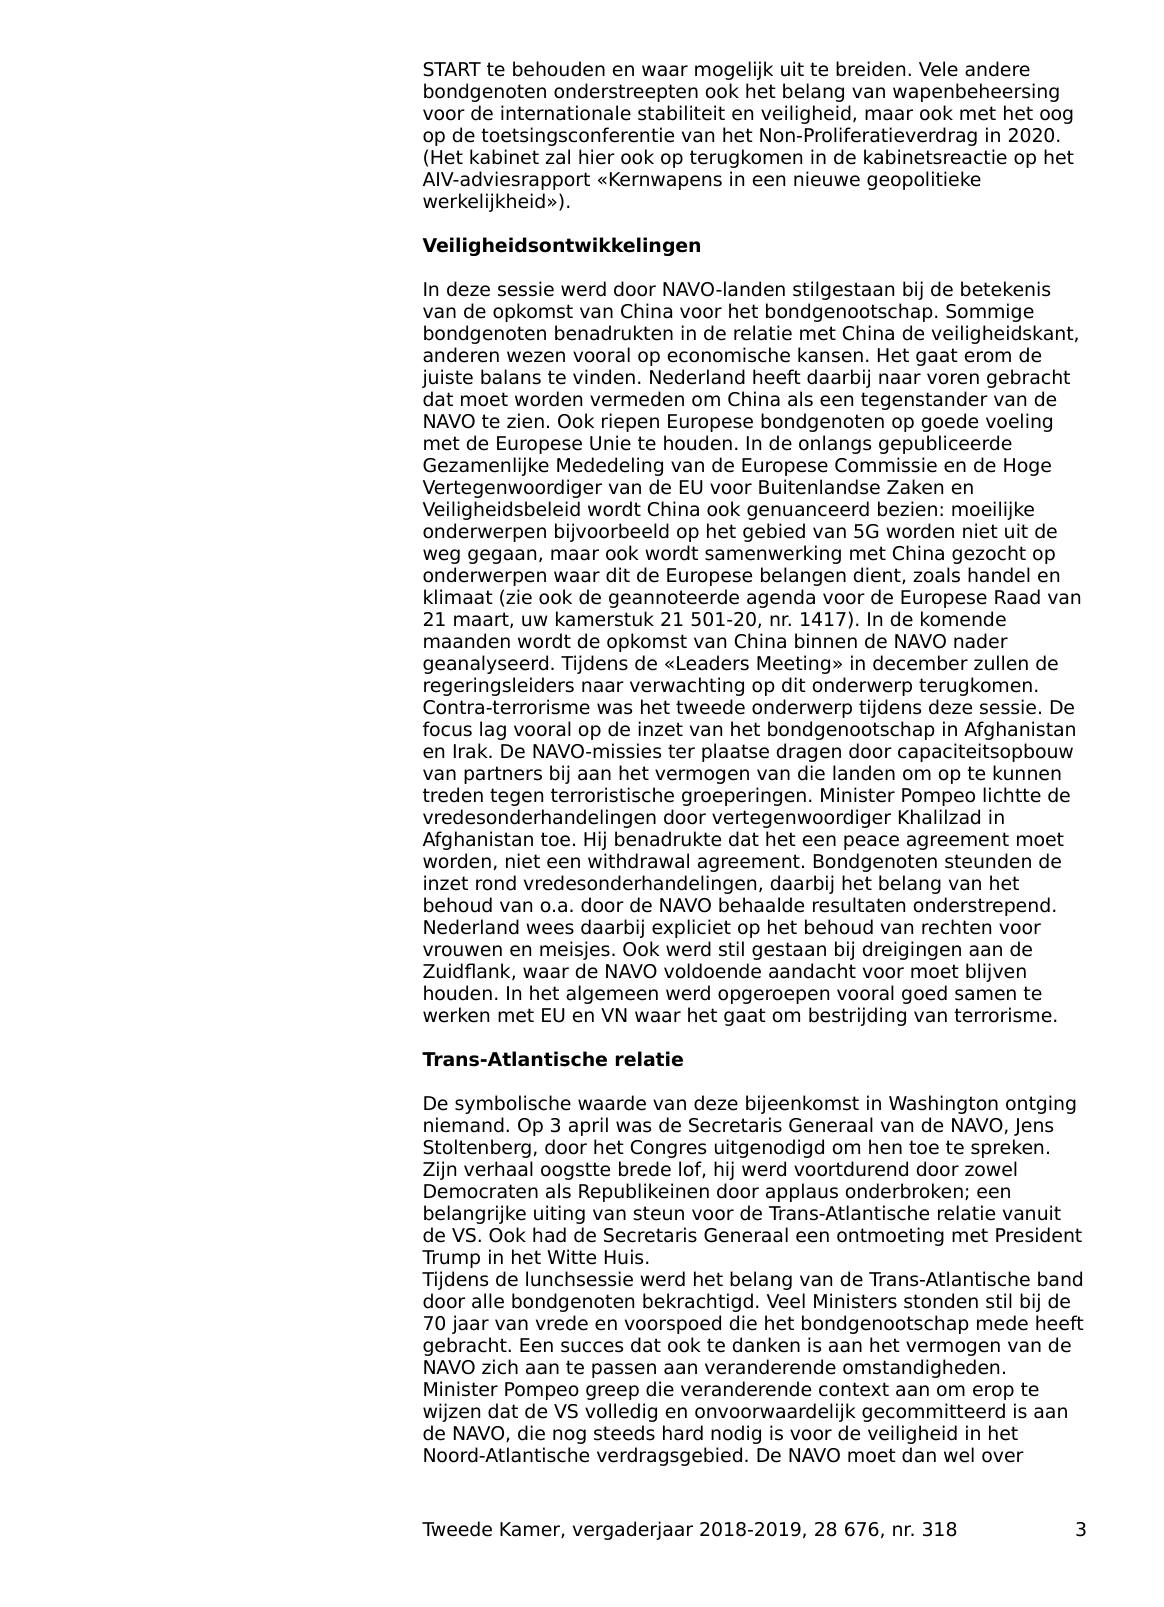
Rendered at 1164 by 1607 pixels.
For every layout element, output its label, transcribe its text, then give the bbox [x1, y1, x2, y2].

subtitle Trans-Atlantische relatie [422, 1049, 1087, 1071]
text Minister Pompeo greep die veranderende context aan om erop te wijzen dat de VS volledig en onvoorwaardelijk gecommitteerd is aan de NAVO, die nog steeds hard nodig is voor de veiligheid in het Noord-Atlantische verdragsgebied. De NAVO moet dan wel over [422, 1379, 1087, 1467]
text START te behouden en waar mogelijk uit te breiden. Vele andere bondgenoten onderstreepten ook het belang van wapenbeheersing voor de internationale stabiliteit en veiligheid, maar ook met het oog op de toetsingsconferentie van het Non-Proliferatieverdrag in 2020. (Het kabinet zal hier ook op terugkomen in de kabinetsreactie op het AIV-adviesrapport «Kernwapens in een nieuwe geopolitieke werkelijkheid»). [422, 59, 1087, 213]
text Contra-terrorisme was het tweede onderwerp tijdens deze sessie. De focus lag vooral op de inzet van het bondgenootschap in Afghanistan en Irak. De NAVO-missies ter plaatse dragen door capaciteitsopbouw van partners bij aan het vermogen van die landen om op te kunnen treden tegen terroristische groeperingen. Minister Pompeo lichtte de vredesonderhandelingen door vertegenwoordiger Khalilzad in Afghanistan toe. Hij benadrukte dat het een peace agreement moet worden, niet een withdrawal agreement. Bondgenoten steunden de inzet rond vredesonderhandelingen, daarbij het belang van het behoud van o.a. door de NAVO behaalde resultaten onderstrepend. Nederland wees daarbij expliciet op het behoud van rechten voor vrouwen en meisjes. Ook werd stil gestaan bij dreigingen aan de Zuidflank, waar de NAVO voldoende aandacht voor moet blijven houden. In het algemeen werd opgeroepen vooral goed samen te werken met EU en VN waar het gaat om bestrijding van terrorisme. [422, 697, 1087, 1027]
text Tijdens de lunchsessie werd het belang van de Trans-Atlantische band door alle bondgenoten bekrachtigd. Veel Ministers stonden stil bij de 70 jaar van vrede en voorspoed die het bondgenootschap mede heeft gebracht. Een succes dat ook te danken is aan het vermogen van de NAVO zich aan te passen aan veranderende omstandigheden. [422, 1269, 1087, 1379]
subtitle Veiligheidsontwikkelingen [422, 235, 1087, 257]
text De symbolische waarde van deze bijeenkomst in Washington ontging niemand. Op 3 april was de Secretaris Generaal van de NAVO, Jens Stoltenberg, door het Congres uitgenodigd om hen toe te spreken. Zijn verhaal oogstte brede lof, hij werd voortdurend door zowel Democraten als Republikeinen door applaus onderbroken; een belangrijke uiting van steun voor de Trans-Atlantische relatie vanuit de VS. Ook had de Secretaris Generaal een ontmoeting met President Trump in het Witte Huis. [422, 1093, 1087, 1269]
text In deze sessie werd door NAVO-landen stilgestaan bij de betekenis van de opkomst van China voor het bondgenootschap. Sommige bondgenoten benadrukten in de relatie met China de veiligheidskant, anderen wezen vooral op economische kansen. Het gaat erom de juiste balans te vinden. Nederland heeft daarbij naar voren gebracht dat moet worden vermeden om China als een tegenstander van de NAVO te zien. Ook riepen Europese bondgenoten op goede voeling met de Europese Unie te houden. In de onlangs gepubliceerde Gezamenlijke Mededeling van de Europese Commissie en de Hoge Vertegenwoordiger van de EU voor Buitenlandse Zaken en Veiligheidsbeleid wordt China ook genuanceerd bezien: moeilijke onderwerpen bijvoorbeeld op het gebied van 5G worden niet uit de weg gegaan, maar ook wordt samenwerking met China gezocht op onderwerpen waar dit de Europese belangen dient, zoals handel en klimaat (zie ook de geannoteerde agenda voor de Europese Raad van 21 maart, uw kamerstuk 21 501-20, nr. 1417). In de komende maanden wordt de opkomst van China binnen de NAVO nader geanalyseerd. Tijdens de «Leaders Meeting» in december zullen de regeringsleiders naar verwachting op dit onderwerp terugkomen. [422, 279, 1087, 697]
